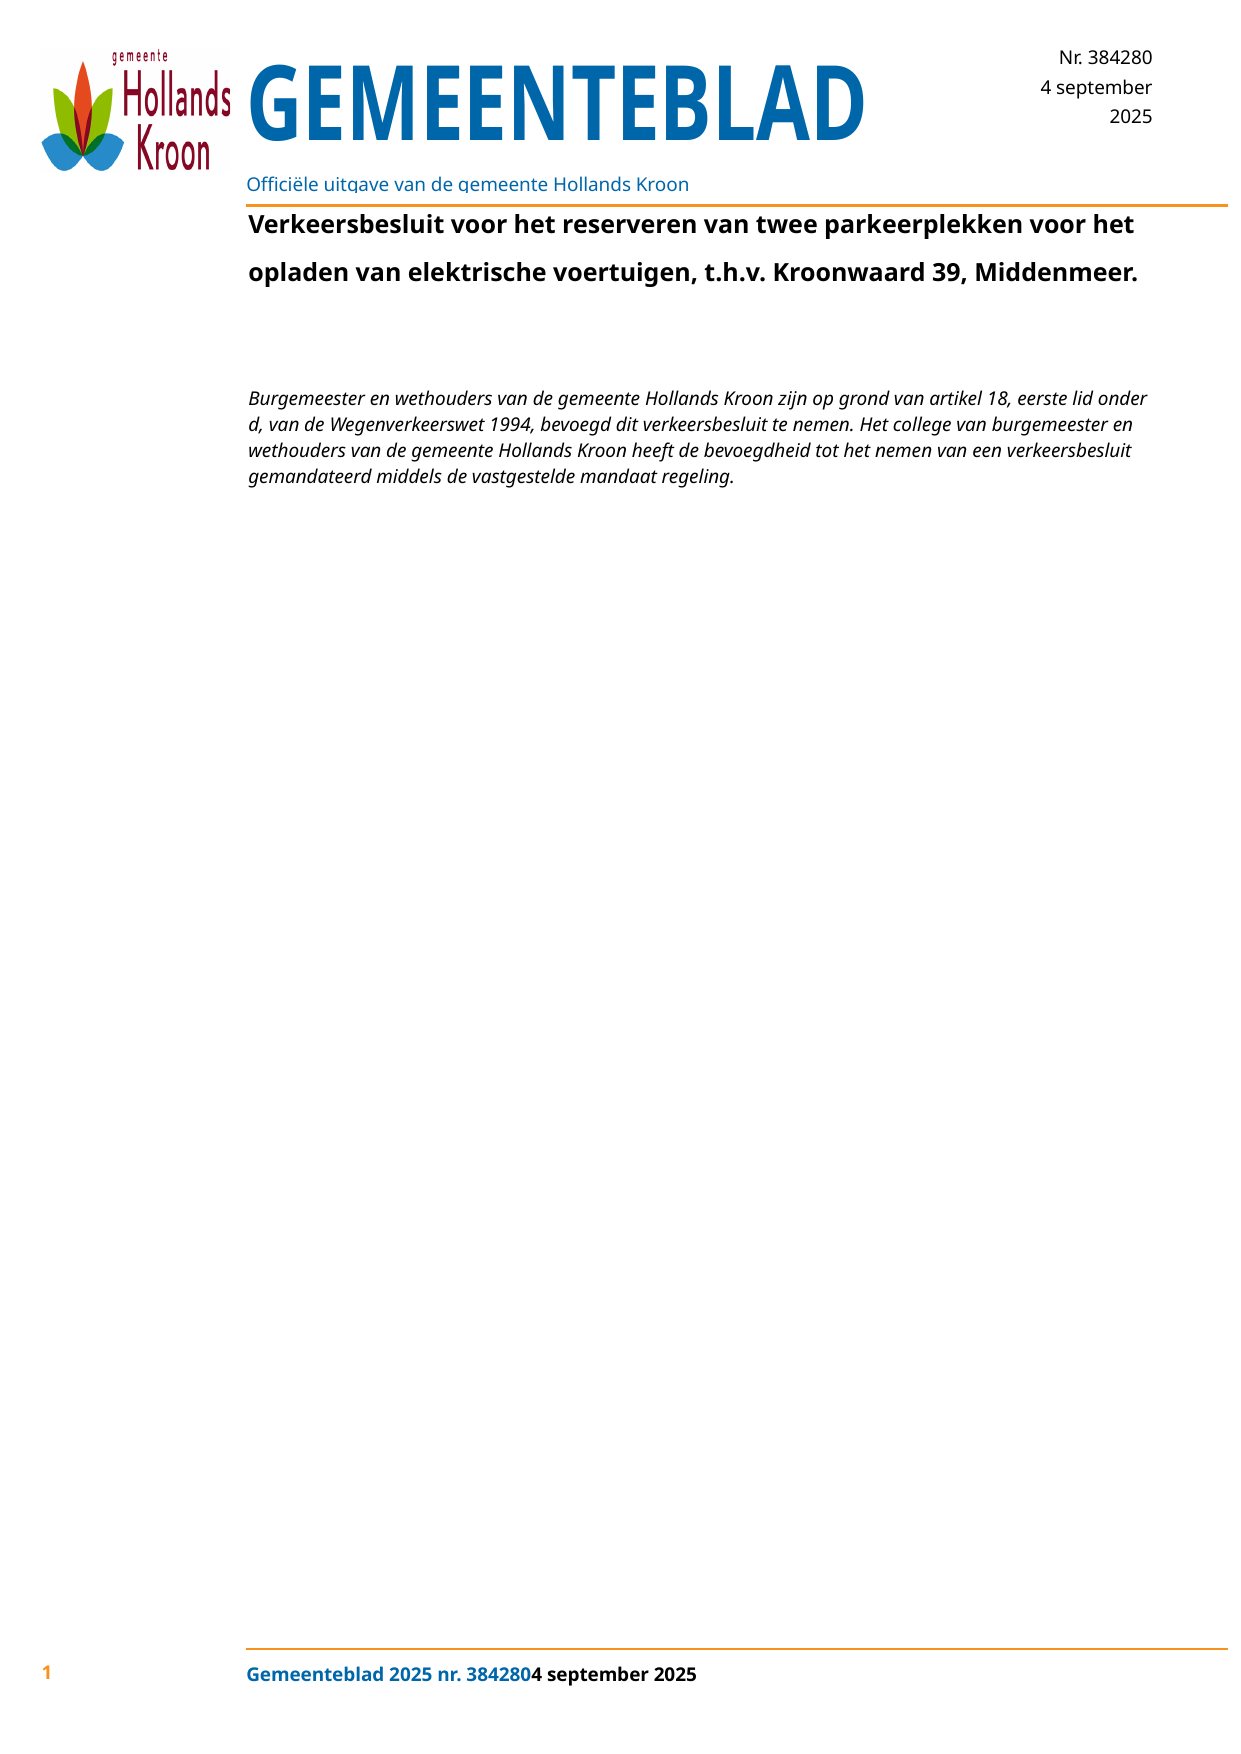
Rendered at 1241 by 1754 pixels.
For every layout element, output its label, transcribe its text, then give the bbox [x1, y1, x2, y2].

picture [41, 47, 231, 172]
text Burgemeester en wethouders van de gemeente Hollands Kroon zijn op grond van artikel 18, eerste lid onder d, van de Wegenverkeerswet 1994, bevoegd dit verkeersbesluit te nemen. Het college van burgemeester en wethouders van de gemeente Hollands Kroon heeft de bevoegdheid tot het nemen van een verkeersbesluit gemandateerd middels de vastgestelde mandaat regeling. [248, 386, 1152, 488]
text Verkeersbesluit voor het reserveren van twee parkeerplekken voor het opladen van elektrische voertuigen, t.h.v. Kroonwaard 39, Middenmeer. [248, 207, 1152, 288]
